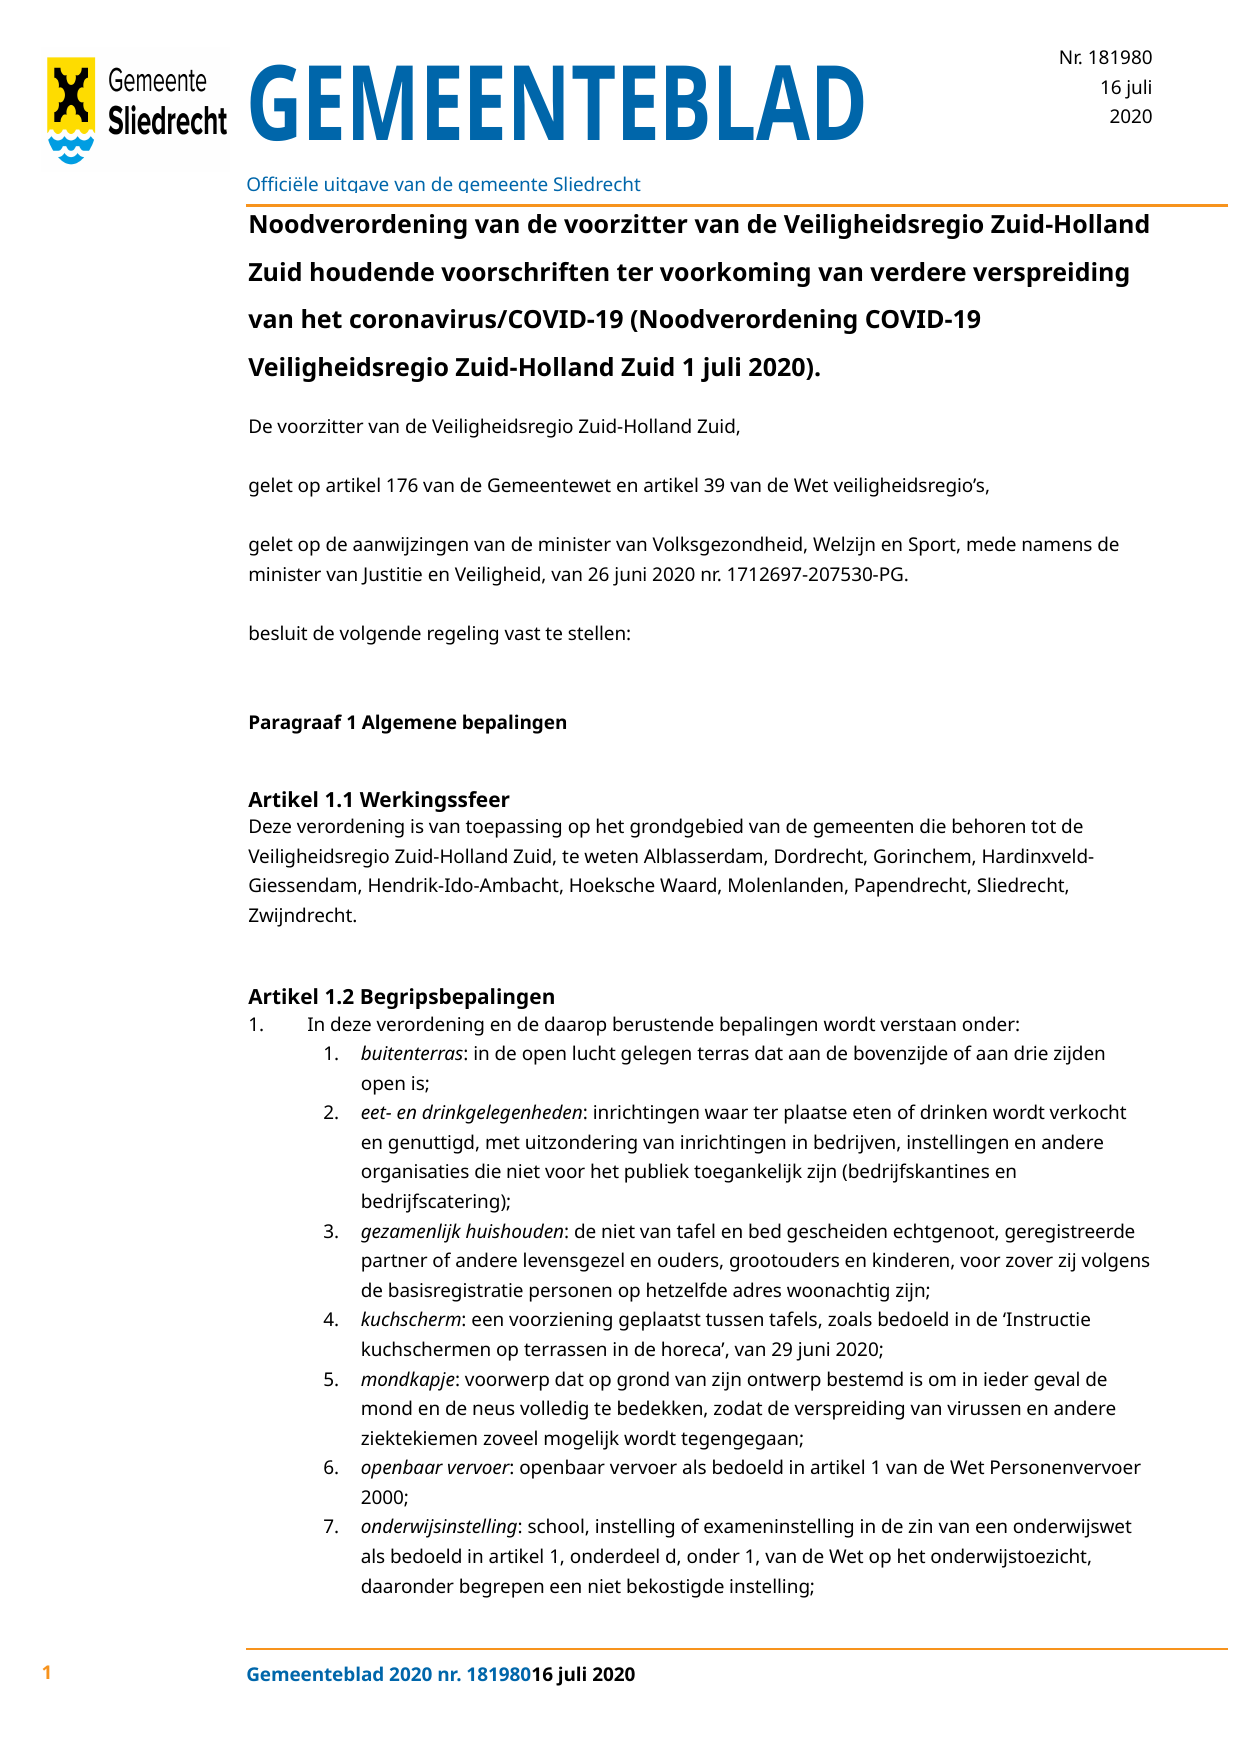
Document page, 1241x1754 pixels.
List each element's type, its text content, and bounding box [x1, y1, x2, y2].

text Noodverordening van de voorzitter van de Veiligheidsregio Zuid-Holland Zuid houdende voorschriften ter voorkoming van verdere verspreiding van het coronavirus/COVID-19 (Noodverordening COVID-19 Veiligheidsregio Zuid-Holland Zuid 1 juli 2020). [248, 207, 1152, 384]
list gezamenlijk huishouden: de niet van tafel en bed gescheiden echtgenoot, geregistreerde partner of andere levensgezel en ouders, grootouders en kinderen, voor zover zij volgens de basisregistratie personen op hetzelfde adres woonachtig zijn; [323, 1218, 1152, 1303]
list buitenterras: in de open lucht gelegen terras dat aan de bovenzijde of aan drie zijden open is; [323, 1040, 1152, 1096]
list kuchscherm: een voorziening geplaatst tussen tafels, zoals bedoeld in de ‘Instructie kuchschermen op terrassen in de horeca’, van 29 juni 2020; [323, 1307, 1152, 1362]
text Artikel 1.1 Werkingssfeer [248, 785, 1152, 813]
list In deze verordening en de daarop berustende bepalingen wordt verstaan onder: [248, 1011, 1152, 1036]
text De voorzitter van de Veiligheidsregio Zuid-Holland Zuid, [248, 413, 1152, 439]
text Deze verordening is van toepassing op het grondgebied van de gemeenten die behoren tot de Veiligheidsregio Zuid-Holland Zuid, te weten Alblasserdam, Dordrecht, Gorinchem, Hardinxveld- Giessendam, Hendrik-Ido-Ambacht, Hoeksche Waard, Molenlanden, Papendrecht, Sliedrecht, Zwijndrecht. [248, 813, 1152, 928]
picture [41, 47, 231, 172]
text besluit de volgende regeling vast te stellen: [248, 620, 1152, 646]
text gelet op de aanwijzingen van de minister van Volksgezondheid, Welzijn en Sport, mede namens de minister van Justitie en Veiligheid, van 26 juni 2020 nr. 1712697-207530-PG. [248, 531, 1152, 587]
text Paragraaf 1 Algemene bepalingen [248, 709, 1152, 735]
list openbaar vervoer: openbaar vervoer als bedoeld in artikel 1 van de Wet Personenvervoer 2000; [323, 1454, 1152, 1510]
list onderwijsinstelling: school, instelling of exameninstelling in de zin van een onderwijswet als bedoeld in artikel 1, onderdeel d, onder 1, van de Wet op het onderwijstoezicht, daaronder begrepen een niet bekostigde instelling; [323, 1514, 1152, 1598]
text gelet op artikel 176 van de Gemeentewet en artikel 39 van de Wet veiligheidsregio’s, [248, 472, 1152, 498]
text Artikel 1.2 Begripsbepalingen [248, 982, 1152, 1011]
list mondkapje: voorwerp dat op grond van zijn ontwerp bestemd is om in ieder geval de mond en de neus volledig te bedekken, zodat de verspreiding van virussen en andere ziektekiemen zoveel mogelijk wordt tegengegaan; [323, 1366, 1152, 1451]
list eet- en drinkgelegenheden: inrichtingen waar ter plaatse eten of drinken wordt verkocht en genuttigd, met uitzondering van inrichtingen in bedrijven, instellingen en andere organisaties die niet voor het publiek toegankelijk zijn (bedrijfskantines en bedrijfscatering); [323, 1099, 1152, 1214]
